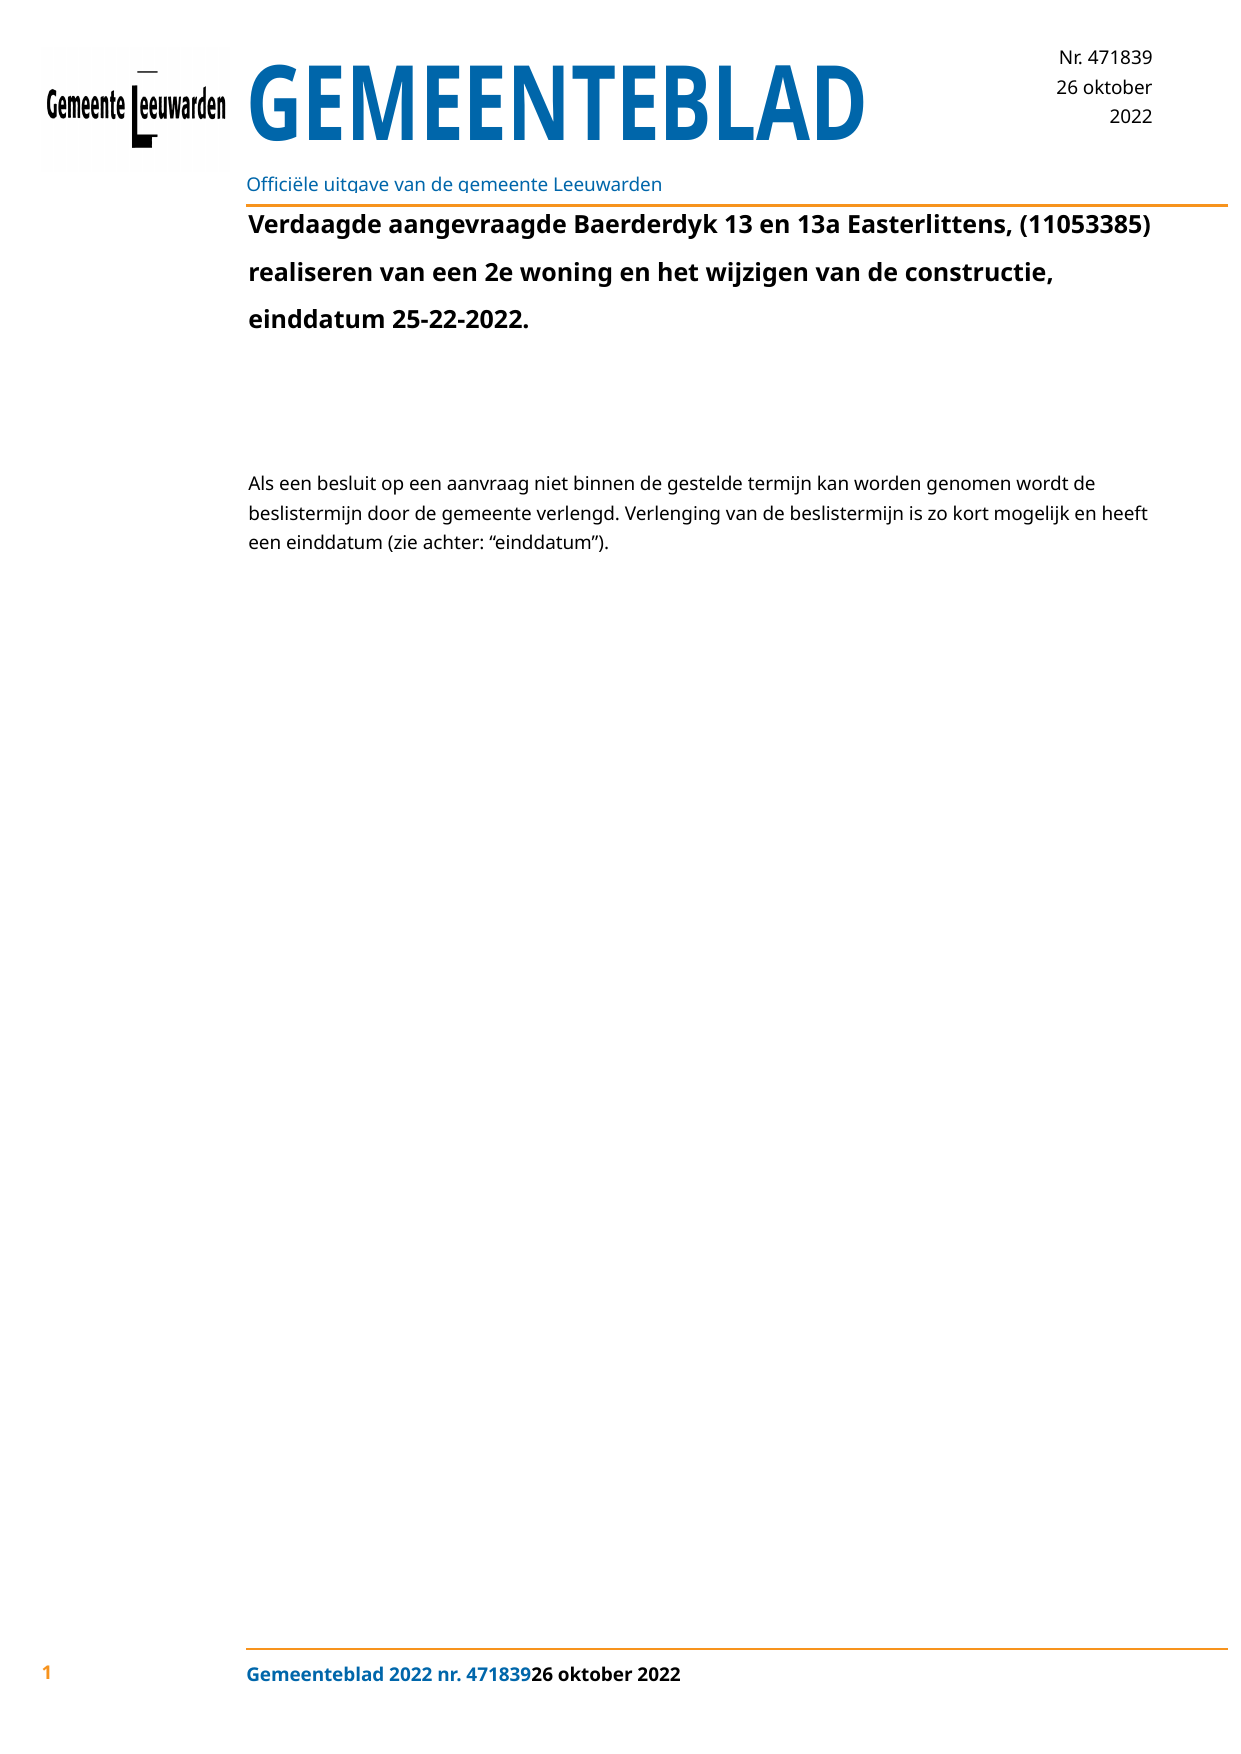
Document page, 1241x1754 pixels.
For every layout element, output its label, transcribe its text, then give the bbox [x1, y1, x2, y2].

picture [41, 47, 231, 172]
text Als een besluit op een aanvraag niet binnen de gestelde termijn kan worden genomen wordt de beslistermijn door de gemeente verlengd. Verlenging van de beslistermijn is zo kort mogelijk en heeft een einddatum (zie achter: “einddatum”). [248, 470, 1152, 555]
text Verdaagde aangevraagde Baerderdyk 13 en 13a Easterlittens, (11053385) realiseren van een 2e woning en het wijzigen van de constructie, einddatum 25-22-2022. [248, 207, 1152, 336]
